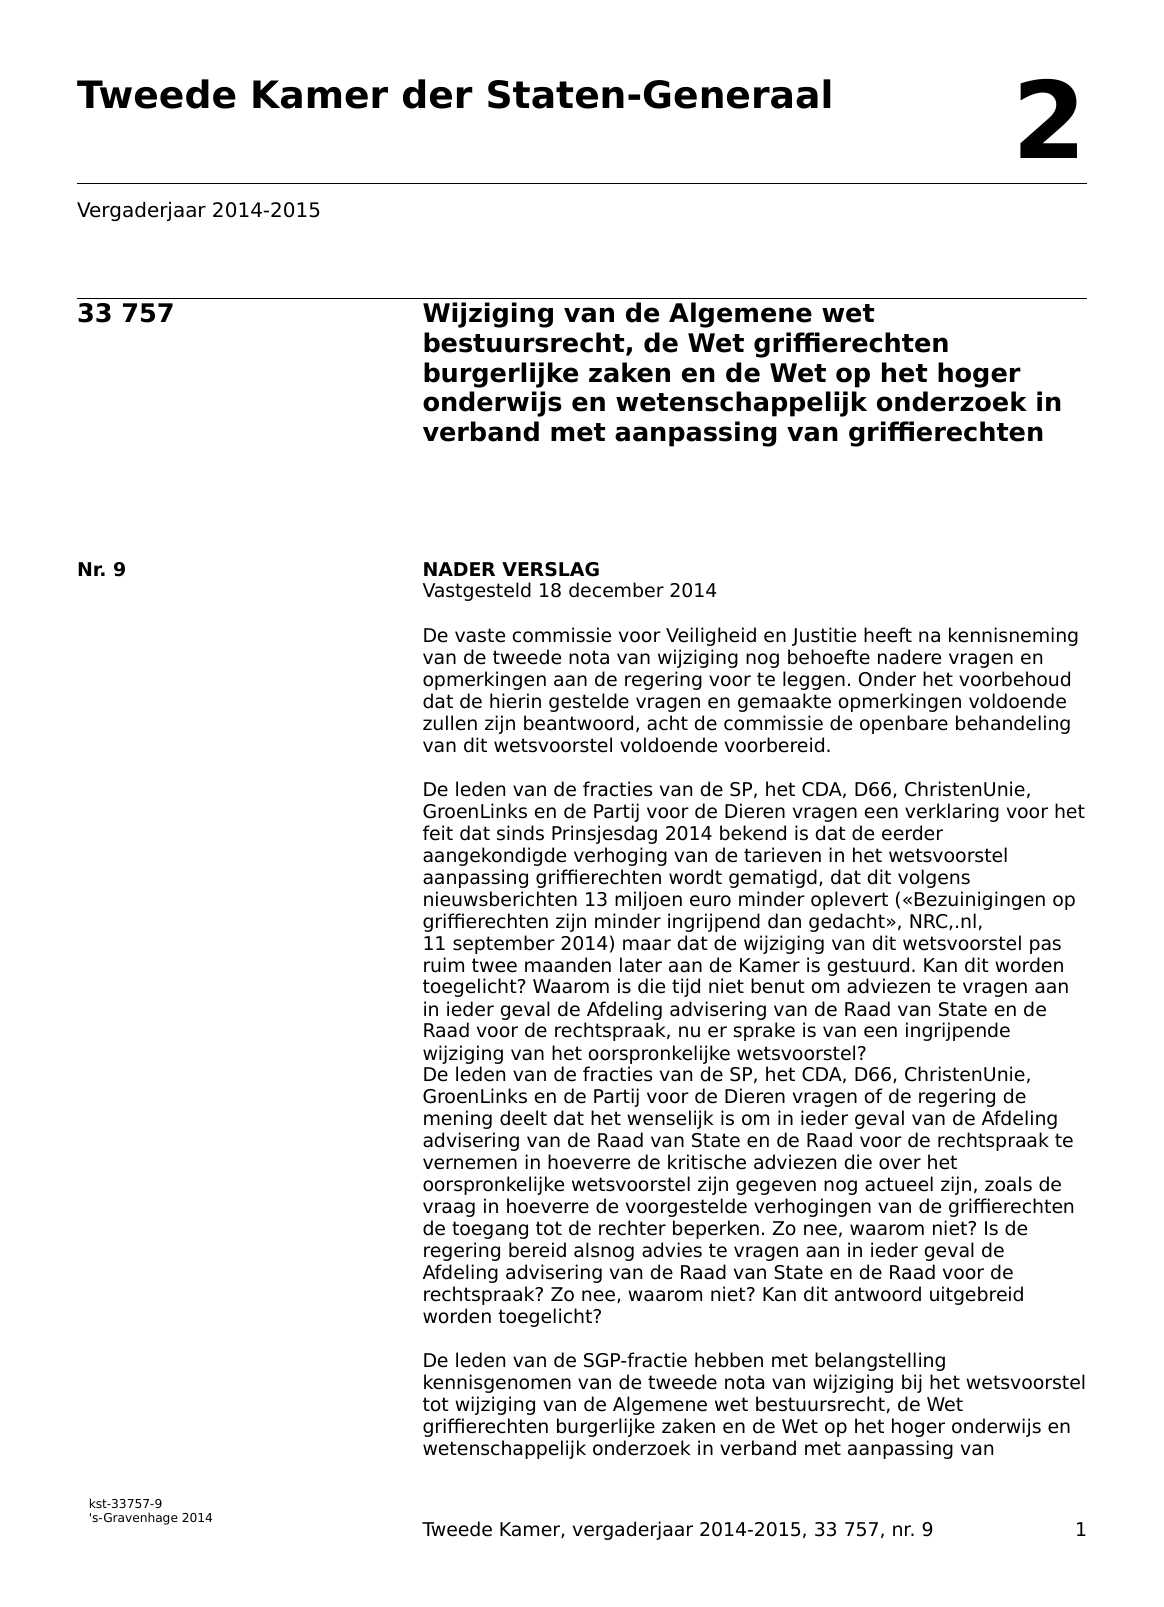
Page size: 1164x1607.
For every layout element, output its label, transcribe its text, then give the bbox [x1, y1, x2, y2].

table_header Tweede Kamer der Staten-Generaal [77, 59, 886, 183]
text 's-Gravenhage 2014 [88, 1511, 323, 1525]
text De leden van de SGP-fractie hebben met belangstelling kennisgenomen van de tweede nota van wijziging bij het wetsvoorstel tot wijziging van de Algemene wet bestuursrecht, de Wet griffierechten burgerlijke zaken en de Wet op het hoger onderwijs en wetenschappelijk onderzoek in verband met aanpassing van [422, 1350, 1087, 1460]
subtitle 33 757 Wijziging van de Algemene wet bestuursrecht, de Wet griffierechten burgerlijke zaken en de Wet op het hoger onderwijs en wetenschappelijk onderzoek in verband met aanpassing van griffierechten [77, 299, 1087, 447]
text kst-33757-9 [88, 1497, 323, 1511]
subtitle Nr. 9 NADER VERSLAG [77, 558, 1087, 580]
table_cell Vergaderjaar 2014-2015 [77, 184, 1087, 298]
table_header 2 [886, 59, 1087, 183]
text Vastgesteld 18 december 2014 [422, 580, 1087, 602]
text De leden van de fracties van de SP, het CDA, D66, ChristenUnie, GroenLinks en de Partij voor de Dieren vragen een verklaring voor het feit dat sinds Prinsjesdag 2014 bekend is dat de eerder aangekondigde verhoging van de tarieven in het wetsvoorstel aanpassing griffierechten wordt gematigd, dat dit volgens nieuwsberichten 13 miljoen euro minder oplevert («Bezuinigingen op griffierechten zijn minder ingrijpend dan gedacht», NRC,.nl, 11 september 2014) maar dat de wijziging van dit wetsvoorstel pas ruim twee maanden later aan de Kamer is gestuurd. Kan dit worden toegelicht? Waarom is die tijd niet benut om adviezen te vragen aan in ieder geval de Afdeling advisering van de Raad van State en de Raad voor de rechtspraak, nu er sprake is van een ingrijpende wijziging van het oorspronkelijke wetsvoorstel? [422, 779, 1087, 1064]
text De vaste commissie voor Veiligheid en Justitie heeft na kennisneming van de tweede nota van wijziging nog behoefte nadere vragen en opmerkingen aan de regering voor te leggen. Onder het voorbehoud dat de hierin gestelde vragen en gemaakte opmerkingen voldoende zullen zijn beantwoord, acht de commissie de openbare behandeling van dit wetsvoorstel voldoende voorbereid. [422, 624, 1087, 756]
text De leden van de fracties van de SP, het CDA, D66, ChristenUnie, GroenLinks en de Partij voor de Dieren vragen of de regering de mening deelt dat het wenselijk is om in ieder geval van de Afdeling advisering van de Raad van State en de Raad voor de rechtspraak te vernemen in hoeverre de kritische adviezen die over het oorspronkelijke wetsvoorstel zijn gegeven nog actueel zijn, zoals de vraag in hoeverre de voorgestelde verhogingen van de griffierechten de toegang tot de rechter beperken. Zo nee, waarom niet? Is de regering bereid alsnog advies te vragen aan in ieder geval de Afdeling advisering van de Raad van State en de Raad voor de rechtspraak? Zo nee, waarom niet? Kan dit antwoord uitgebreid worden toegelicht? [422, 1064, 1087, 1328]
